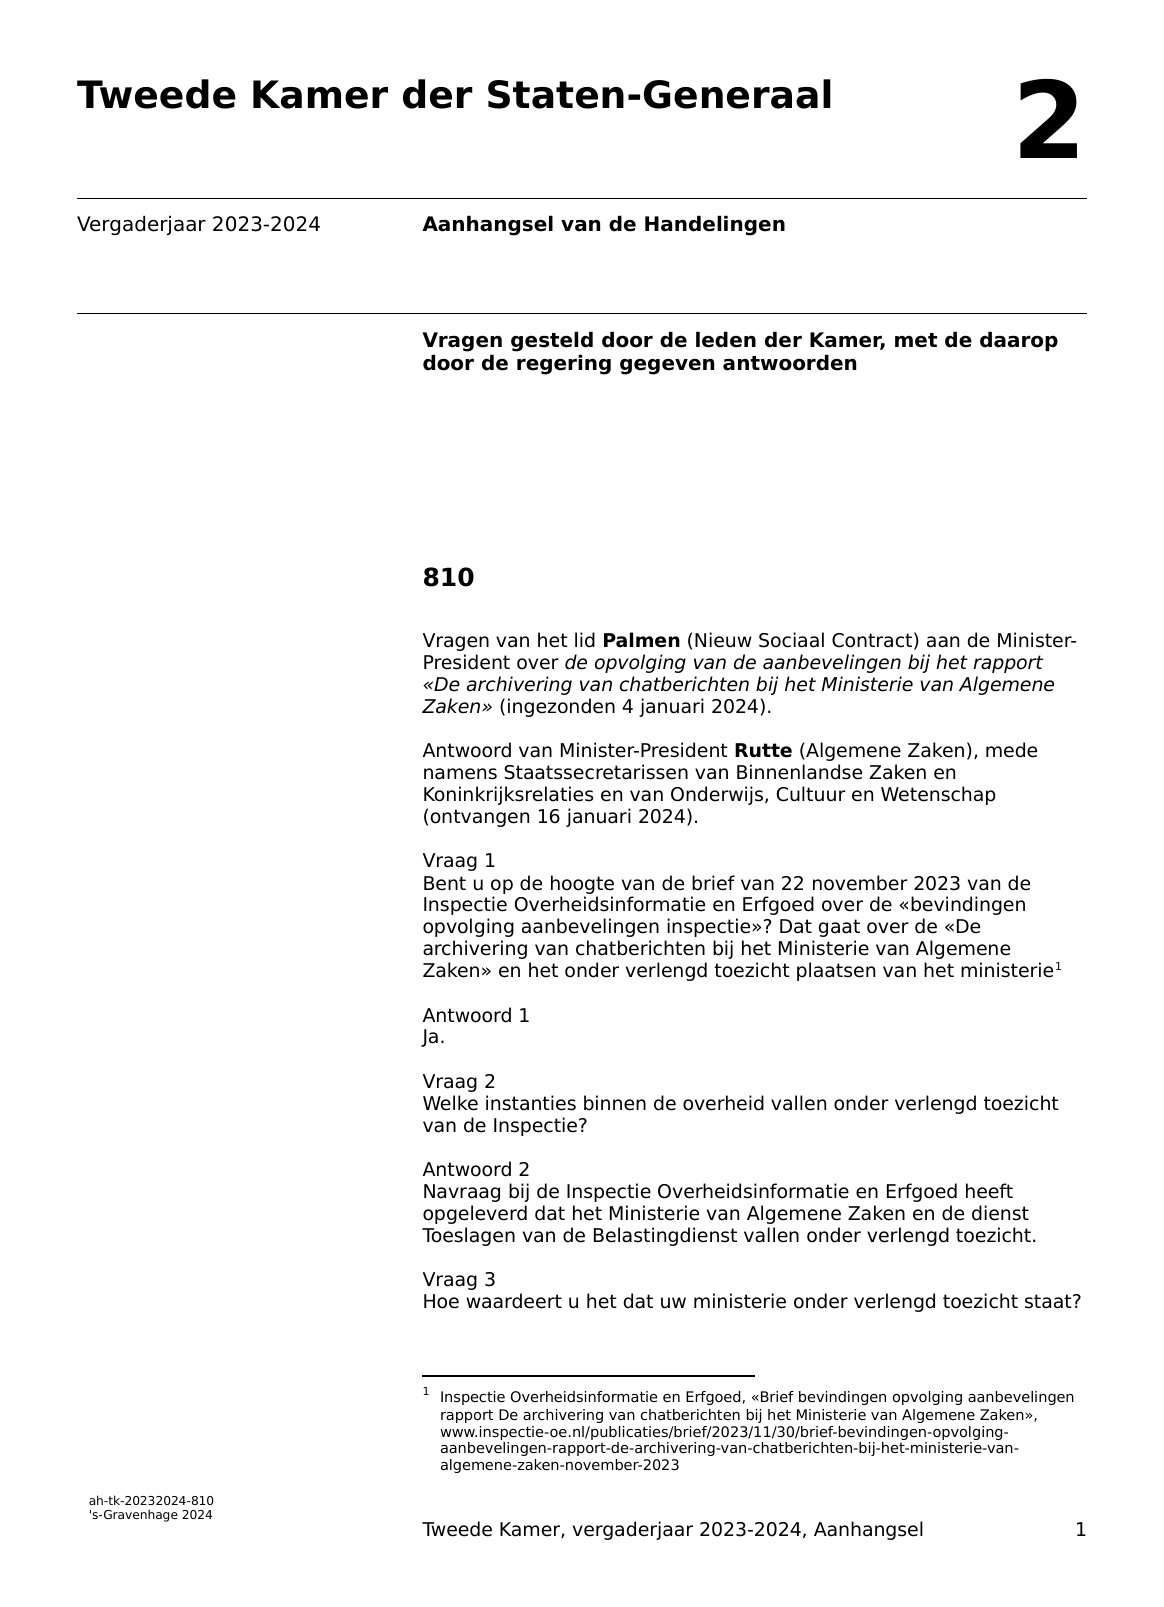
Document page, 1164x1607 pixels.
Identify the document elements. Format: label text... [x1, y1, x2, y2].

text Antwoord 1 [422, 1004, 1087, 1026]
text Bent u op de hoogte van de brief van 22 november 2023 van de Inspectie Overheidsinformatie en Erfgoed over de «bevindingen opvolging aanbevelingen inspectie»? Dat gaat over de «De archivering van chatberichten bij het Ministerie van Algemene Zaken» en het onder verlengd toezicht plaatsen van het ministerie [422, 872, 1087, 982]
table_cell Aanhangsel van de Handelingen [422, 199, 1087, 313]
text 's-Gravenhage 2024 [88, 1508, 323, 1522]
table_header 2 [886, 59, 1087, 198]
text Antwoord 2 [422, 1159, 1087, 1181]
text Welke instanties binnen de overheid vallen onder verlengd toezicht van de Inspectie? [422, 1093, 1087, 1137]
text Antwoord van Minister-President Rutte (Algemene Zaken), mede namens Staatssecretarissen van Binnenlandse Zaken en Koninkrijksrelaties en van Onderwijs, Cultuur en Wetenschap (ontvangen 16 januari 2024). [422, 740, 1087, 828]
text Vraag 1 [422, 850, 1087, 872]
text Hoe waardeert u het dat uw ministerie onder verlengd toezicht staat? [422, 1291, 1087, 1313]
text Ja. [422, 1026, 1087, 1048]
table_header Tweede Kamer der Staten-Generaal [77, 59, 886, 198]
text Navraag bij de Inspectie Overheidsinformatie en Erfgoed heeft opgeleverd dat het Ministerie van Algemene Zaken en de dienst Toeslagen van de Belastingdienst vallen onder verlengd toezicht. [422, 1181, 1087, 1247]
text ah-tk-20232024-810 [88, 1494, 323, 1508]
text 810 [422, 563, 1087, 592]
table_cell Vergaderjaar 2023-2024 [77, 199, 422, 313]
table_cell [77, 314, 422, 375]
text Inspectie Overheidsinformatie en Erfgoed, «Brief bevindingen opvolging aanbevelingen rapport De archivering van chatberichten bij het Ministerie van Algemene Zaken», www.inspectie-oe.nl/publicaties/brief/2023/11/30/brief-bevindingen-opvolging-aanbevelingen-rapport-de-archivering-van-chatberichten-bij-het-ministerie-van-algemene-zaken-november-2023 [422, 1385, 1087, 1474]
text Vraag 2 [422, 1071, 1087, 1093]
text Vraag 3 [422, 1269, 1087, 1291]
text Vragen van het lid Palmen (Nieuw Sociaal Contract) aan de Minister-President over de opvolging van de aanbevelingen bij het rapport «De archivering van chatberichten bij het Ministerie van Algemene Zaken» (ingezonden 4 januari 2024). [422, 630, 1087, 718]
table_cell Vragen gesteld door de leden der Kamer, met de daarop door de regering gegeven antwoorden [422, 314, 1087, 375]
